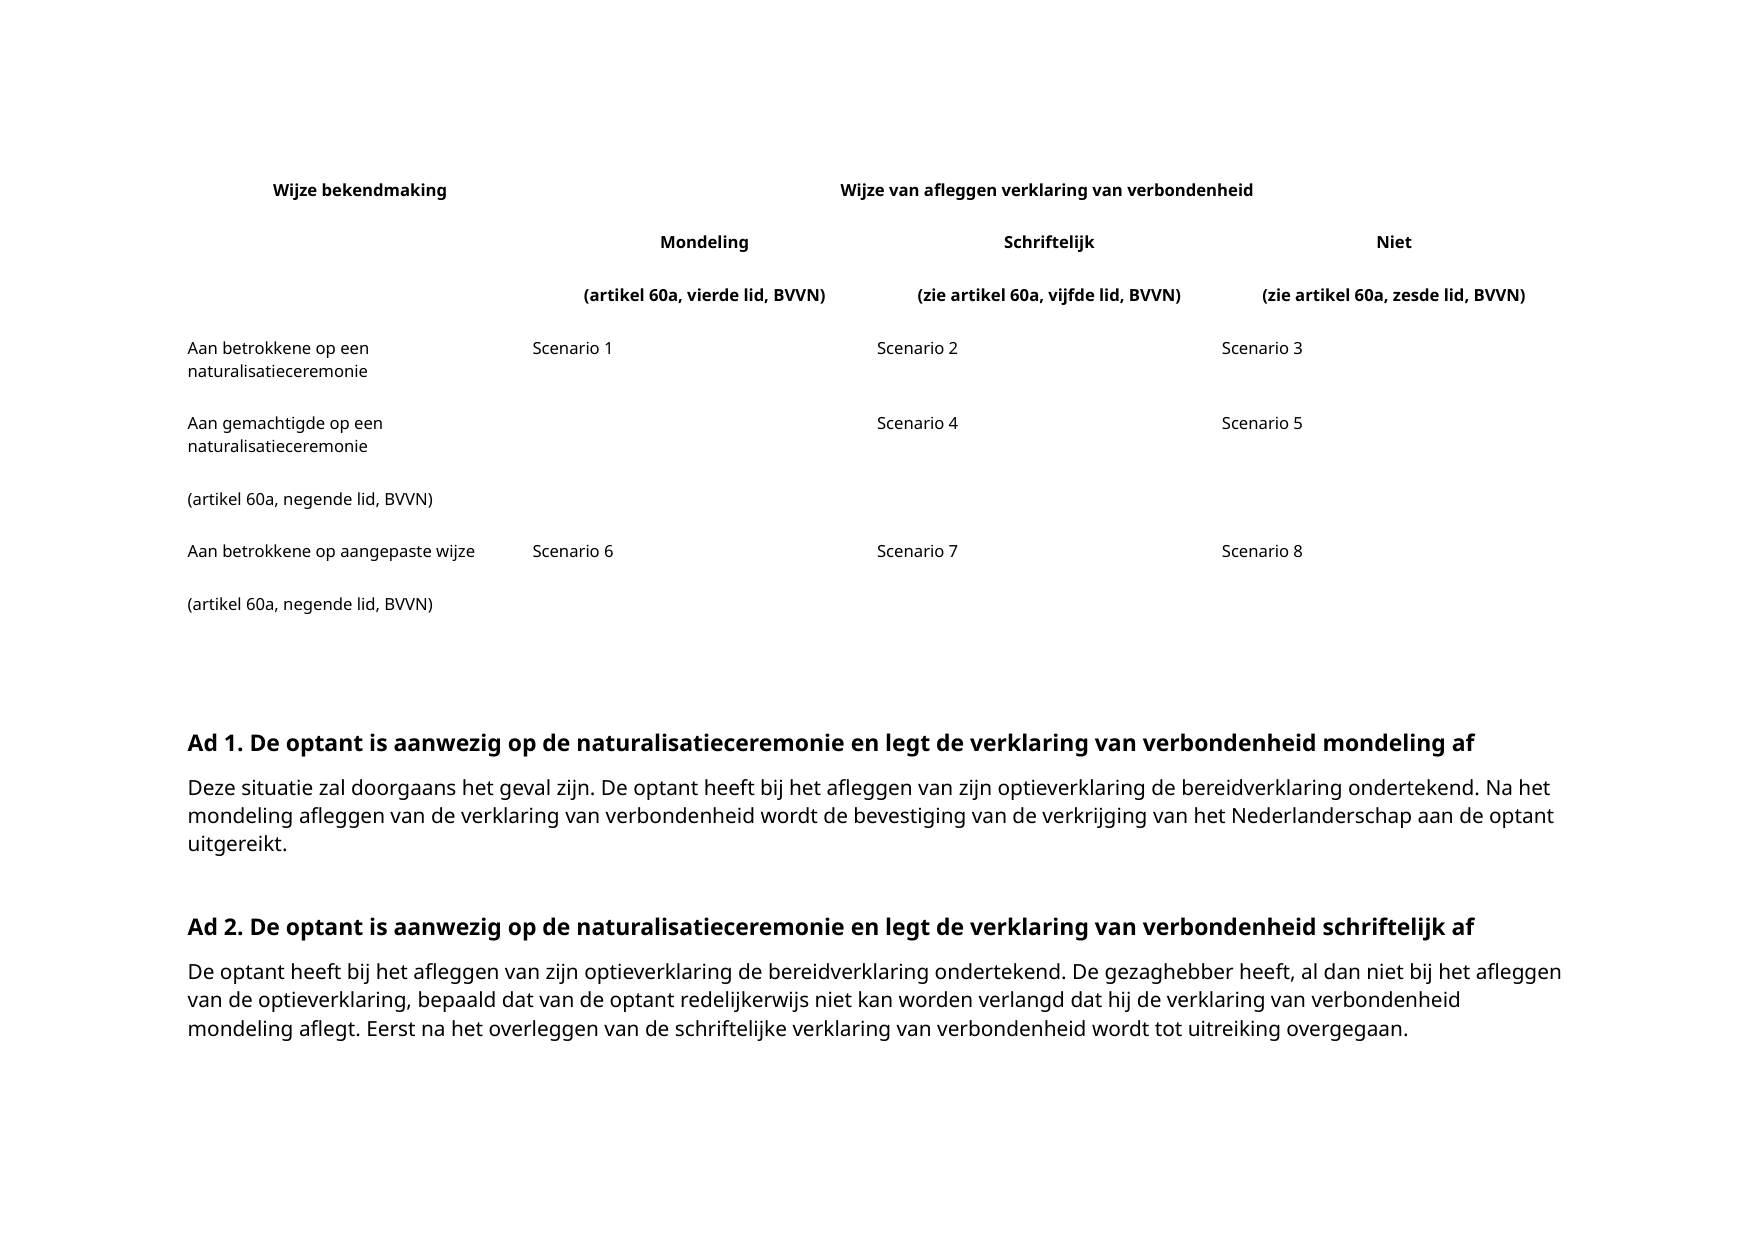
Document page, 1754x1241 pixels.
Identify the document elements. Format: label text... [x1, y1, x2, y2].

table_cell Aan betrokkene op aangepaste wijze (artikel 60a, negende lid, BVVN) [188, 540, 532, 646]
table_cell Schriftelijk (zie artikel 60a, vijfde lid, BVVN) [877, 231, 1222, 337]
table_cell [532, 412, 877, 540]
table_header Wijze van afleggen verklaring van verbondenheid [532, 179, 1566, 231]
table_cell Scenario 5 [1222, 412, 1566, 540]
table_cell Scenario 8 [1222, 540, 1566, 646]
table_header Wijze bekendmaking [188, 179, 532, 231]
text De optant heeft bij het afleggen van zijn optieverklaring de bereidverklaring ondertekend. De gezaghebber heeft, al dan niet bij het afleggen van de optieverklaring, bepaald dat van de optant redelijkerwijs niet kan worden verlangd dat hij de verklaring van verbondenheid mondeling aflegt. Eerst na het overleggen van de schriftelijke verklaring van verbondenheid wordt tot uitreiking overgegaan. [187, 957, 1566, 1042]
table_cell Aan gemachtigde op een naturalisatieceremonie (artikel 60a, negende lid, BVVN) [188, 412, 532, 540]
subtitle Ad 1. De optant is aanwezig op de naturalisatieceremonie en legt de verklaring van verbondenheid mondeling af [187, 726, 1566, 758]
table_cell Scenario 3 [1222, 337, 1566, 412]
table_cell Scenario 7 [877, 540, 1222, 646]
table_cell Scenario 2 [877, 337, 1222, 412]
table_cell Scenario 6 [532, 540, 877, 646]
subtitle Ad 2. De optant is aanwezig op de naturalisatieceremonie en legt de verklaring van verbondenheid schriftelijk af [187, 911, 1566, 942]
table_cell [188, 231, 532, 337]
table_cell Aan betrokkene op een naturalisatieceremonie [188, 337, 532, 412]
table_cell Niet (zie artikel 60a, zesde lid, BVVN) [1222, 231, 1566, 337]
table_cell Mondeling (artikel 60a, vierde lid, BVVN) [532, 231, 877, 337]
table_cell Scenario 4 [877, 412, 1222, 540]
text Deze situatie zal doorgaans het geval zijn. De optant heeft bij het afleggen van zijn optieverklaring de bereidverklaring ondertekend. Na het mondeling afleggen van de verklaring van verbondenheid wordt de bevestiging van de verkrijging van het Nederlanderschap aan de optant uitgereikt. [187, 773, 1566, 858]
table_cell Scenario 1 [532, 337, 877, 412]
